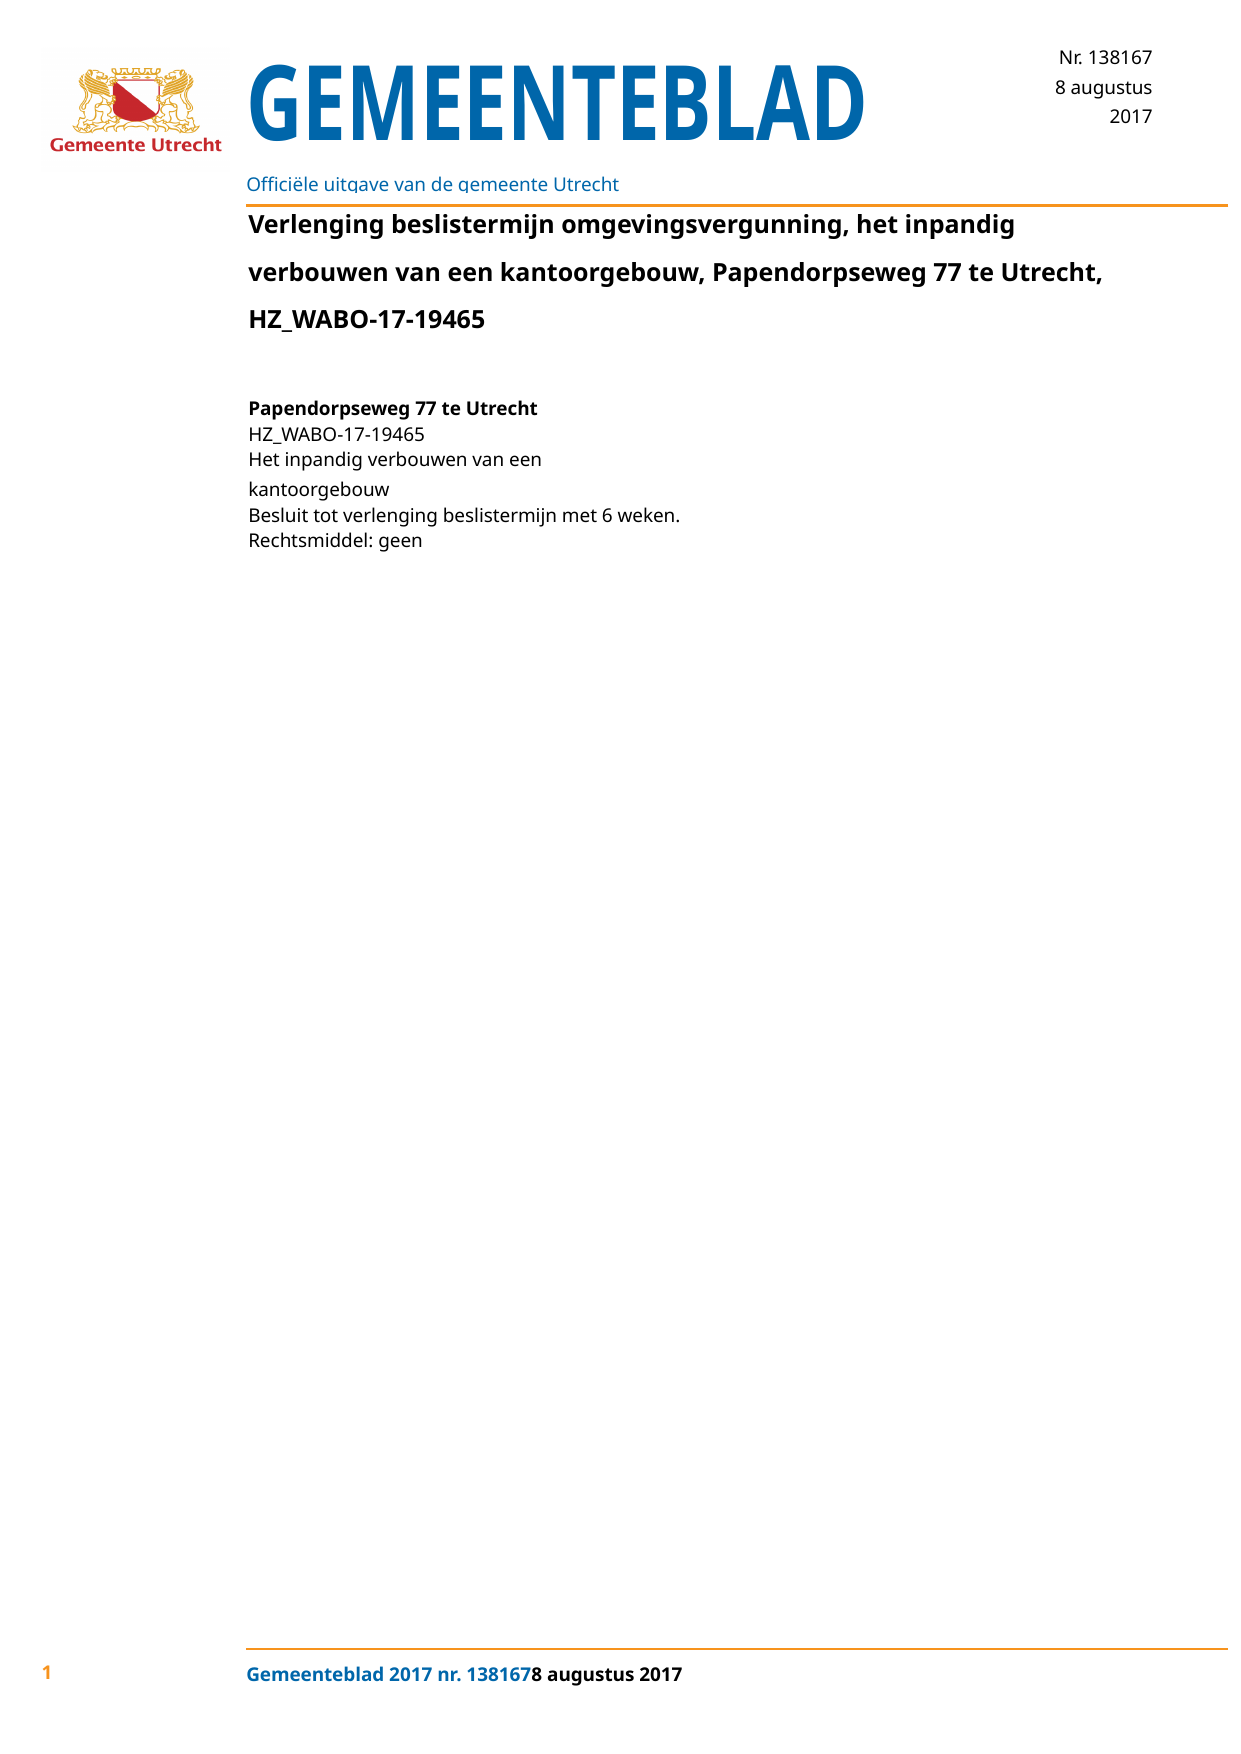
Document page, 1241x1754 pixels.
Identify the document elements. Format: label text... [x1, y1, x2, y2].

table_cell Rechtsmiddel: geen [248, 528, 1152, 553]
table_header Papendorpseweg 77 te Utrecht [248, 395, 1152, 421]
table_cell Het inpandig verbouwen van een kantoorgebouw [248, 447, 549, 502]
table_cell HZ_WABO-17-19465 [248, 421, 1152, 447]
picture [41, 47, 231, 172]
text Verlenging beslistermijn omgevingsvergunning, het inpandig verbouwen van een kantoorgebouw, Papendorpseweg 77 te Utrecht, HZ_WABO-17-19465 [248, 207, 1152, 336]
table_cell Besluit tot verlenging beslistermijn met 6 weken. [248, 502, 1152, 528]
